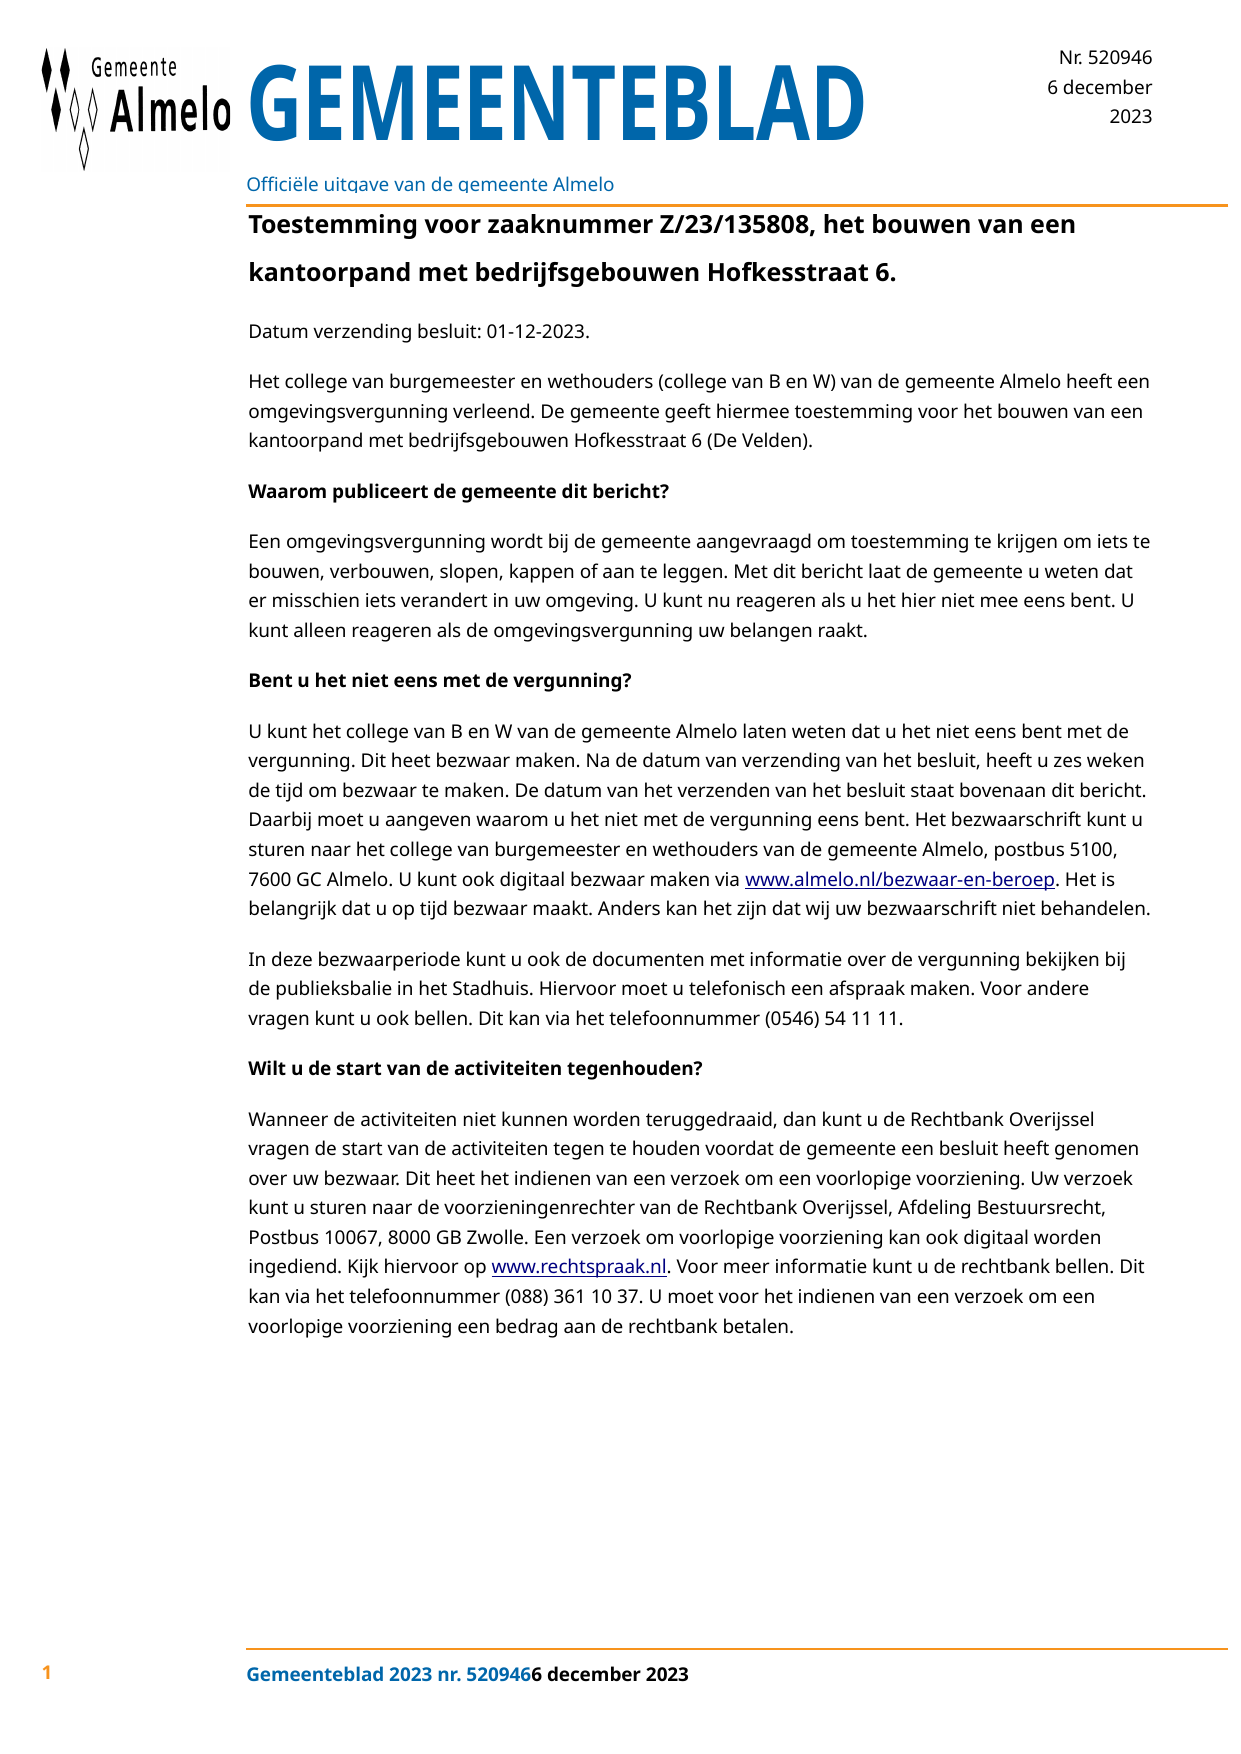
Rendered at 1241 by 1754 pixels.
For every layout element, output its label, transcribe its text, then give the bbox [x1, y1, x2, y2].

text U kunt het college van B en W van de gemeente Almelo laten weten dat u het niet eens bent met de vergunning. Dit heet bezwaar maken. Na de datum van verzending van het besluit, heeft u zes weken de tijd om bezwaar te maken. De datum van het verzenden van het besluit staat bovenaan dit bericht. Daarbij moet u aangeven waarom u het niet met de vergunning eens bent. Het bezwaarschrift kunt u sturen naar het college van burgemeester en wethouders van de gemeente Almelo, postbus 5100, 7600 GC Almelo. U kunt ook digitaal bezwaar maken via www.almelo.nl/bezwaar-en-beroep. Het is belangrijk dat u op tijd bezwaar maakt. Anders kan het zijn dat wij uw bezwaarschrift niet behandelen. [248, 718, 1152, 921]
text Toestemming voor zaaknummer Z/23/135808, het bouwen van een kantoorpand met bedrijfsgebouwen Hofkesstraat 6. [248, 207, 1152, 288]
text Waarom publiceert de gemeente dit bericht? [248, 478, 1152, 504]
text Wilt u de start van de activiteiten tegenhouden? [248, 1055, 1152, 1081]
text Datum verzending besluit: 01-12-2023. [248, 318, 1152, 344]
text Het college van burgemeester en wethouders (college van B en W) van de gemeente Almelo heeft een omgevingsvergunning verleend. De gemeente geeft hiermee toestemming voor het bouwen van een kantoorpand met bedrijfsgebouwen Hofkesstraat 6 (De Velden). [248, 368, 1152, 453]
text In deze bezwaarperiode kunt u ook de documenten met informatie over de vergunning bekijken bij de publieksbalie in het Stadhuis. Hiervoor moet u telefonisch een afspraak maken. Voor andere vragen kunt u ook bellen. Dit kan via het telefoonnummer (0546) 54 11 11. [248, 946, 1152, 1031]
picture [41, 47, 231, 172]
text Een omgevingsvergunning wordt bij de gemeente aangevraagd om toestemming te krijgen om iets te bouwen, verbouwen, slopen, kappen of aan te leggen. Met dit bericht laat de gemeente u weten dat er misschien iets verandert in uw omgeving. U kunt nu reageren als u het hier niet mee eens bent. U kunt alleen reageren als de omgevingsvergunning uw belangen raakt. [248, 528, 1152, 643]
text Wanneer de activiteiten niet kunnen worden teruggedraaid, dan kunt u de Rechtbank Overijssel vragen de start van de activiteiten tegen te houden voordat de gemeente een besluit heeft genomen over uw bezwaar. Dit heet het indienen van een verzoek om een voorlopige voorziening. Uw verzoek kunt u sturen naar de voorzieningenrechter van de Rechtbank Overijssel, Afdeling Bestuursrecht, Postbus 10067, 8000 GB Zwolle. Een verzoek om voorlopige voorziening kan ook digitaal worden ingediend. Kijk hiervoor op www.rechtspraak.nl. Voor meer informatie kunt u de rechtbank bellen. Dit kan via het telefoonnummer (088) 361 10 37. U moet voor het indienen van een verzoek om een voorlopige voorziening een bedrag aan de rechtbank betalen. [248, 1106, 1152, 1339]
text Bent u het niet eens met de vergunning? [248, 667, 1152, 693]
